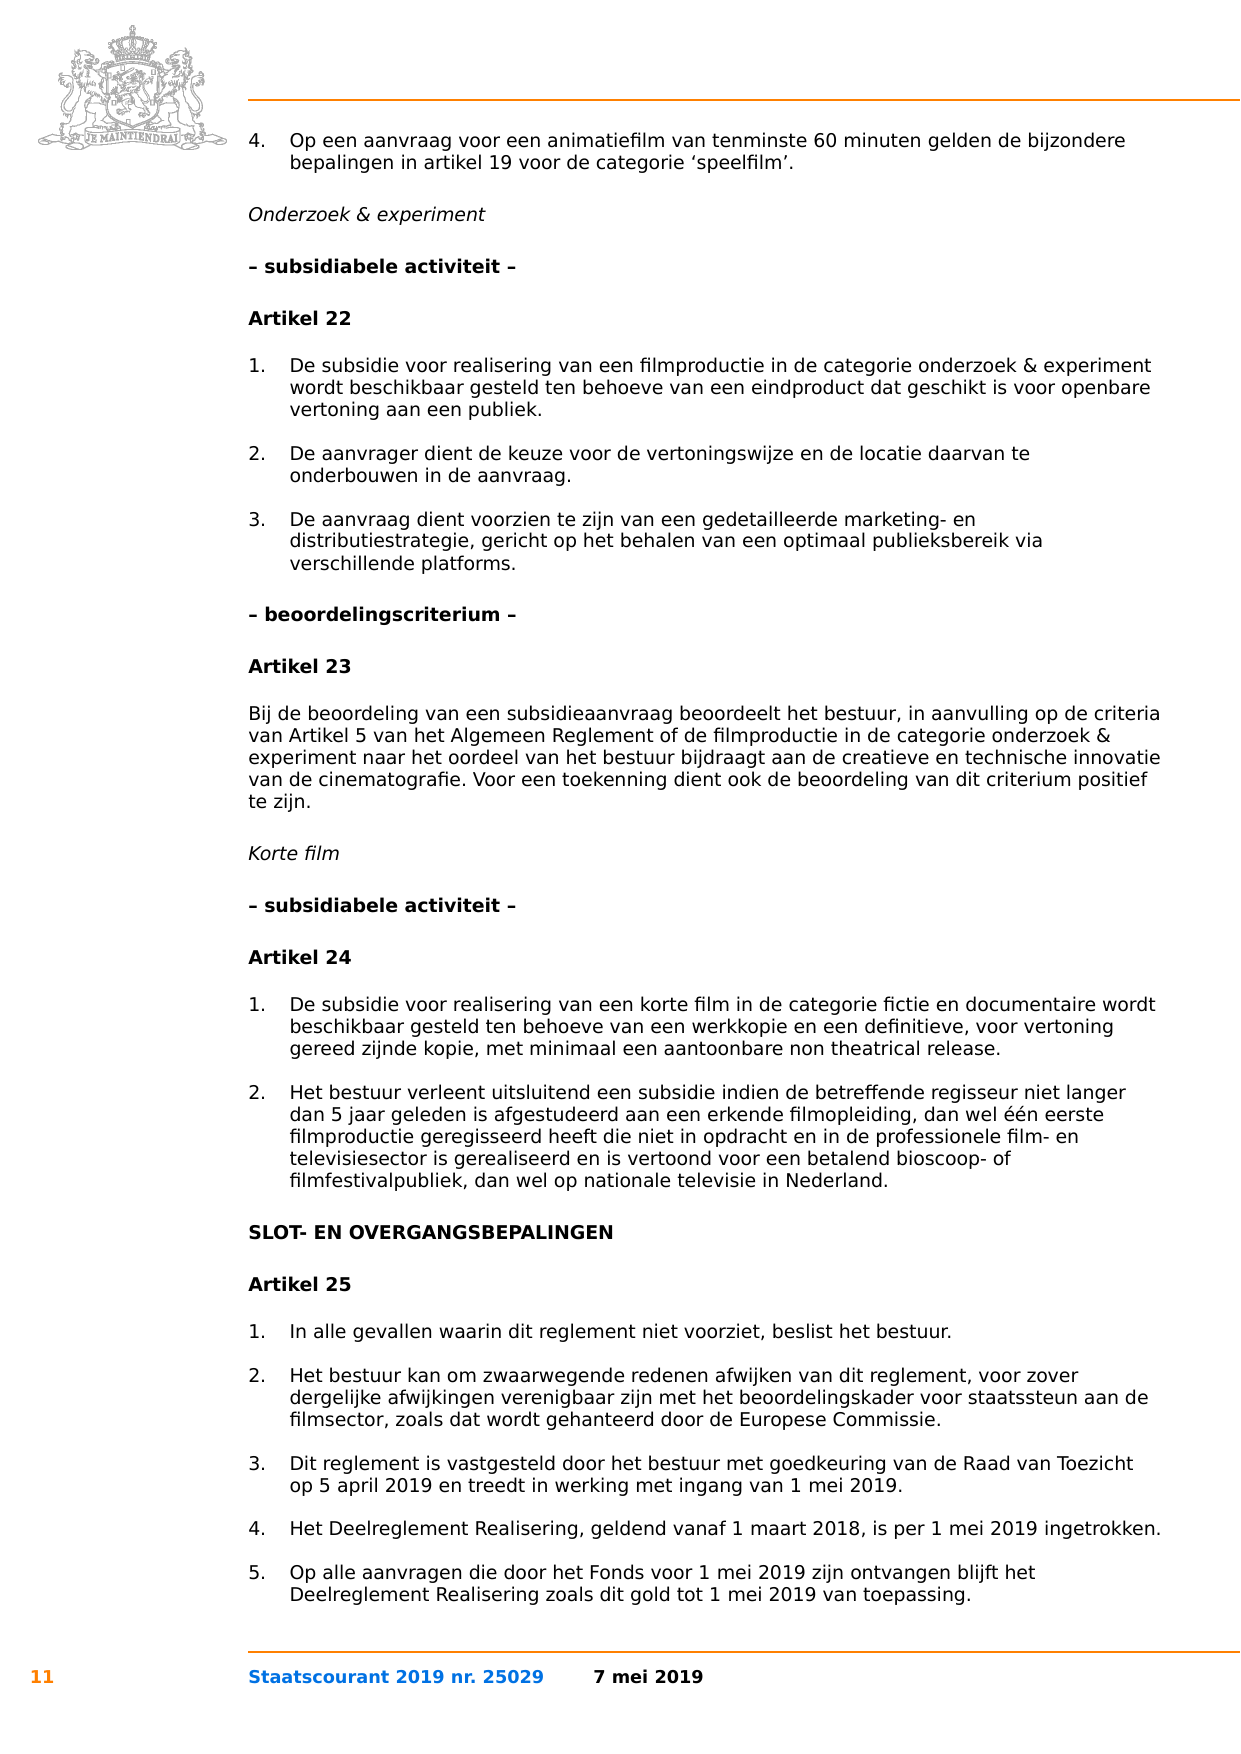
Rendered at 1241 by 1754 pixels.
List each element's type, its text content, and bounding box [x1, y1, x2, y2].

subtitle – subsidiabele activiteit – [248, 256, 1163, 278]
text 4. Op een aanvraag voor een animatiefilm van tenminste 60 minuten gelden de bijzondere bepalingen in artikel 19 voor de categorie ‘speelfilm’. [248, 130, 1163, 174]
subtitle Artikel 25 [248, 1274, 1163, 1296]
text 5. Op alle aanvragen die door het Fonds voor 1 mei 2019 zijn ontvangen blijft het Deelreglement Realisering zoals dit gold tot 1 mei 2019 van toepassing. [248, 1562, 1163, 1606]
subtitle Artikel 23 [248, 656, 1163, 678]
text 4. Het Deelreglement Realisering, geldend vanaf 1 maart 2018, is per 1 mei 2019 ingetrokken. [248, 1518, 1163, 1540]
text 2. Het bestuur verleent uitsluitend een subsidie indien de betreffende regisseur niet langer dan 5 jaar geleden is afgestudeerd aan een erkende filmopleiding, dan wel één eerste filmproductie geregisseerd heeft die niet in opdracht en in de professionele film- en televisiesector is gerealiseerd en is vertoond voor een betalend bioscoop- of filmfestivalpubliek, dan wel op nationale televisie in Nederland. [248, 1082, 1163, 1192]
subtitle SLOT- EN OVERGANGSBEPALINGEN [248, 1222, 1163, 1244]
subtitle Korte film [248, 843, 1163, 865]
subtitle – beoordelingscriterium – [248, 604, 1163, 626]
subtitle Artikel 22 [248, 308, 1163, 330]
text 1. In alle gevallen waarin dit reglement niet voorziet, beslist het bestuur. [248, 1321, 1163, 1343]
text 2. Het bestuur kan om zwaarwegende redenen afwijken van dit reglement, voor zover dergelijke afwijkingen verenigbaar zijn met het beoordelingskader voor staatssteun aan de filmsector, zoals dat wordt gehanteerd door de Europese Commissie. [248, 1365, 1163, 1431]
text Bij de beoordeling van een subsidieaanvraag beoordeelt het bestuur, in aanvulling op de criteria van Artikel 5 van het Algemeen Reglement of de filmproductie in de categorie onderzoek & experiment naar het oordeel van het bestuur bijdraagt aan de creatieve en technische innovatie van de cinematografie. Voor een toekenning dient ook de beoordeling van dit criterium positief te zijn. [248, 703, 1163, 813]
subtitle Artikel 24 [248, 947, 1163, 969]
text 3. De aanvraag dient voorzien te zijn van een gedetailleerde marketing- en distributiestrategie, gericht op het behalen van een optimaal publieksbereik via verschillende platforms. [248, 508, 1163, 574]
picture [38, 25, 227, 150]
text 1. De subsidie voor realisering van een filmproductie in de categorie onderzoek & experiment wordt beschikbaar gesteld ten behoeve van een eindproduct dat geschikt is voor openbare vertoning aan een publiek. [248, 355, 1163, 421]
subtitle – subsidiabele activiteit – [248, 895, 1163, 917]
text 2. De aanvrager dient de keuze voor de vertoningswijze en de locatie daarvan te onderbouwen in de aanvraag. [248, 443, 1163, 487]
text 3. Dit reglement is vastgesteld door het bestuur met goedkeuring van de Raad van Toezicht op 5 april 2019 en treedt in werking met ingang van 1 mei 2019. [248, 1452, 1163, 1496]
subtitle Onderzoek & experiment [248, 204, 1163, 226]
text 1. De subsidie voor realisering van een korte film in de categorie fictie en documentaire wordt beschikbaar gesteld ten behoeve van een werkkopie en een definitieve, voor vertoning gereed zijnde kopie, met minimaal een aantoonbare non theatrical release. [248, 994, 1163, 1060]
